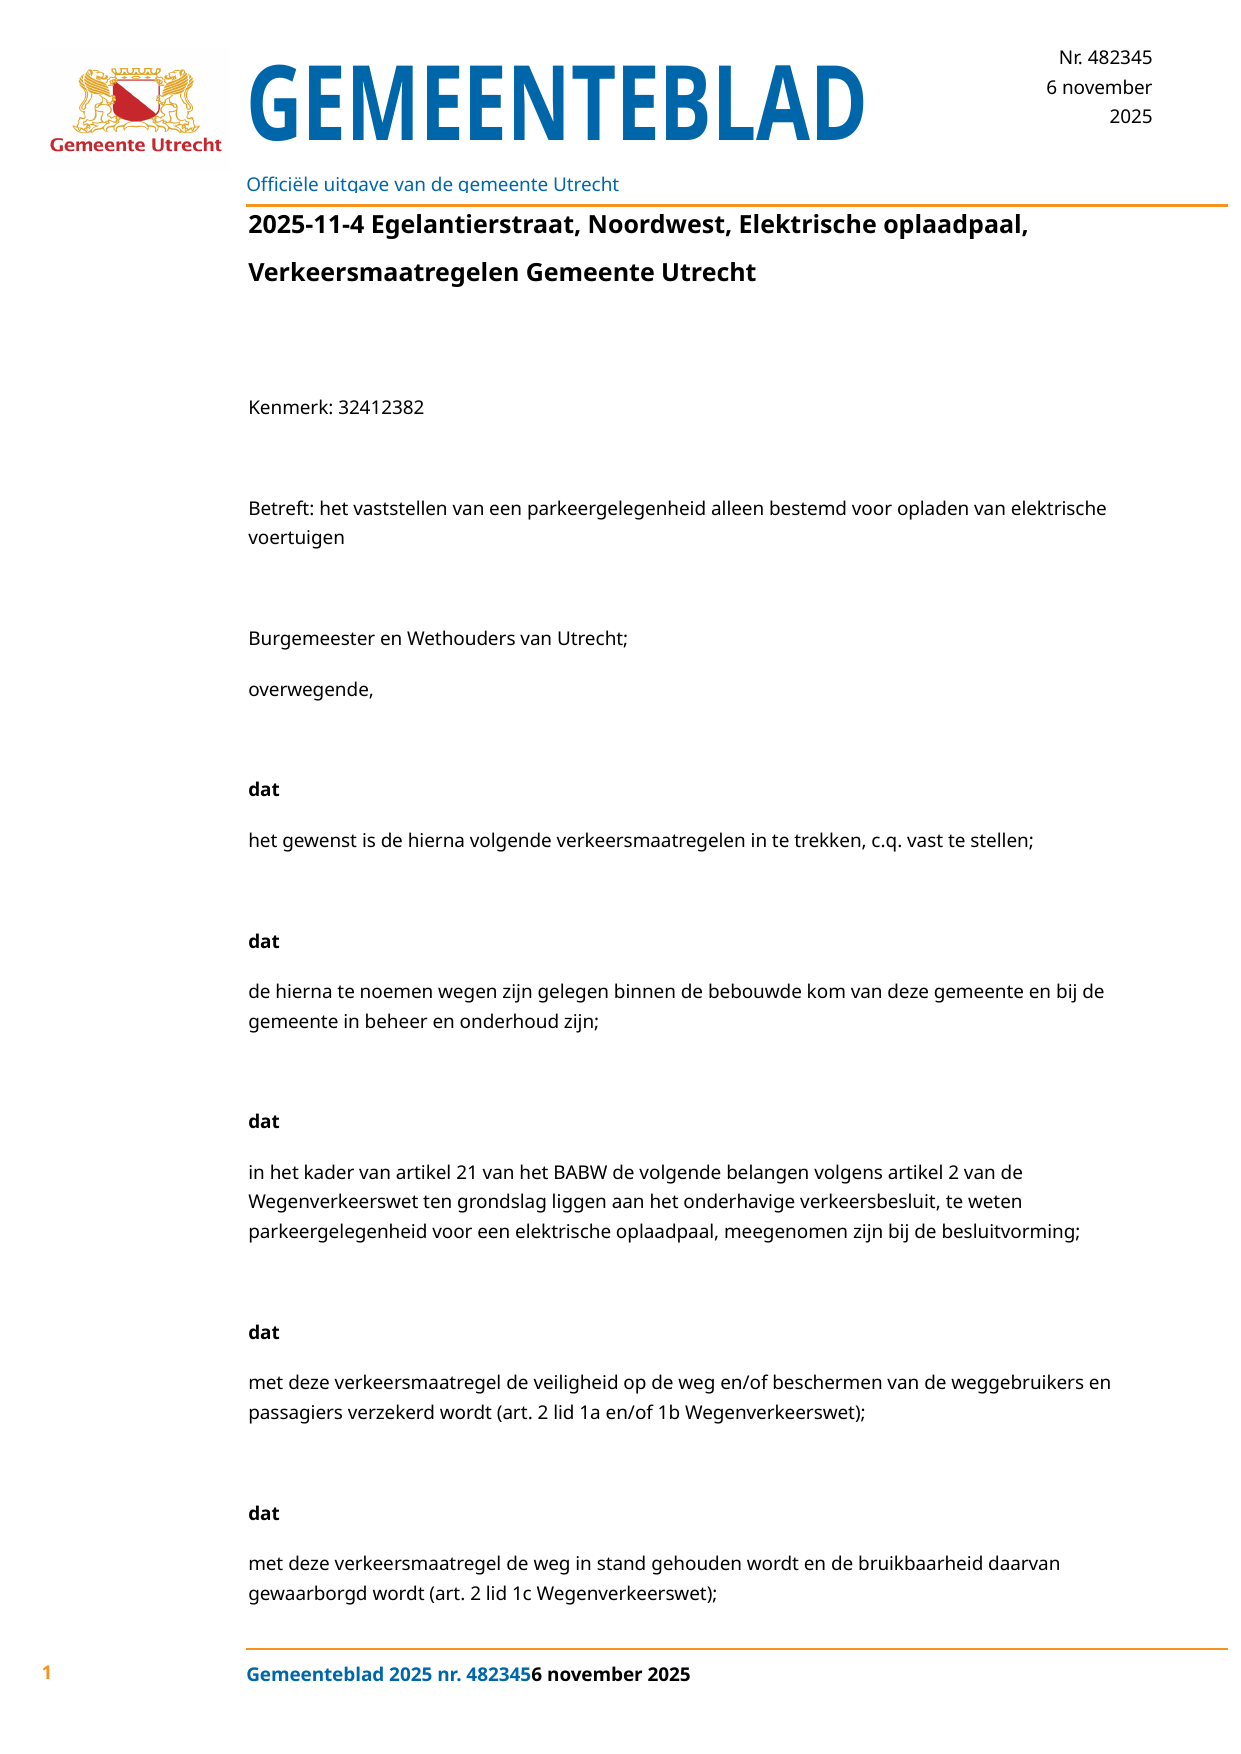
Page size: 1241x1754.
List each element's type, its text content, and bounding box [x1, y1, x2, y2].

picture [41, 47, 231, 172]
text 2025-11-4 Egelantierstraat, Noordwest, Elektrische oplaadpaal, Verkeersmaatregelen Gemeente Utrecht [248, 207, 1152, 288]
text dat [248, 1319, 1152, 1345]
text Betreft: het vaststellen van een parkeergelegenheid alleen bestemd voor opladen van elektrische voertuigen [248, 495, 1152, 550]
text dat [248, 777, 1152, 802]
text in het kader van artikel 21 van het BABW de volgende belangen volgens artikel 2 van de Wegenverkeerswet ten grondslag liggen aan het onderhavige verkeersbesluit, te weten parkeergelegenheid voor een elektrische oplaadpaal, meegenomen zijn bij de besluitvorming; [248, 1159, 1152, 1244]
text Burgemeester en Wethouders van Utrecht; [248, 625, 1152, 651]
text overwegende, [248, 676, 1152, 701]
text dat [248, 1500, 1152, 1526]
text Kenmerk: 32412382 [248, 394, 1152, 420]
text het gewenst is de hierna volgende verkeersmaatregelen in te trekken, c.q. vast te stellen; [248, 827, 1152, 853]
text met deze verkeersmaatregel de veiligheid op de weg en/of beschermen van de weggebruikers en passagiers verzekerd wordt (art. 2 lid 1a en/of 1b Wegenverkeerswet); [248, 1369, 1152, 1425]
text dat [248, 928, 1152, 953]
text met deze verkeersmaatregel de weg in stand gehouden wordt en de bruikbaarheid daarvan gewaarborgd wordt (art. 2 lid 1c Wegenverkeerswet); [248, 1550, 1152, 1606]
text dat [248, 1109, 1152, 1134]
text de hierna te noemen wegen zijn gelegen binnen de bebouwde kom van deze gemeente en bij de gemeente in beheer en onderhoud zijn; [248, 978, 1152, 1033]
